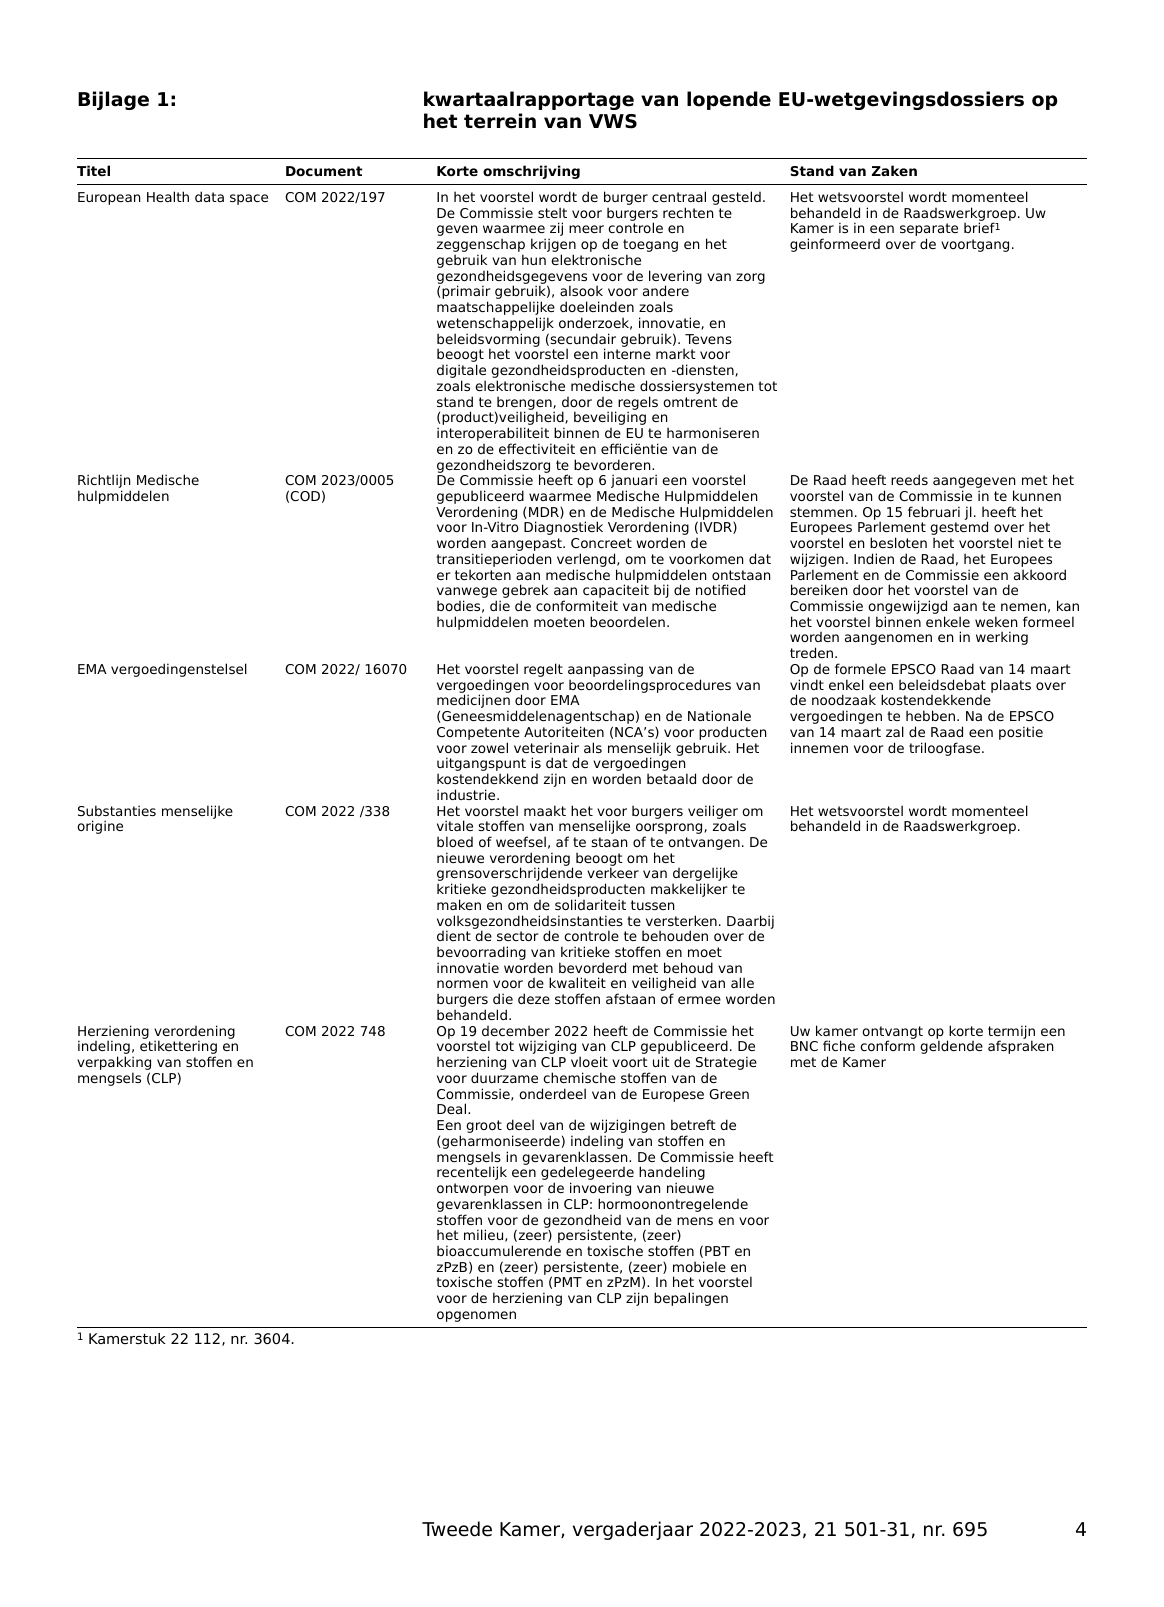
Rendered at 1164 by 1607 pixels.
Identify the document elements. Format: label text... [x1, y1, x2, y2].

table_cell Substanties menselijke origine [77, 803, 279, 1023]
table_cell Het wetsvoorstel wordt momenteel behandeld in de Raadswerkgroep. Uw Kamer is in een separate brief1 geinformeerd over de voortgang. [784, 185, 1087, 473]
table_cell 1 Kamerstuk 22 112, nr. 3604. [77, 1328, 1087, 1348]
table_cell Herziening verordening indeling, etikettering en verpakking van stoffen en mengsels (CLP) [77, 1024, 279, 1327]
table_cell De Commissie heeft op 6 januari een voorstel gepubliceerd waarmee Medische Hulpmiddelen Verordening (MDR) en de Medische Hulpmiddelen voor In-Vitro Diagnostiek Verordening (IVDR) worden aangepast. Concreet worden de transitieperioden verlengd, om te voorkomen dat er tekorten aan medische hulpmiddelen ontstaan vanwege gebrek aan capaciteit bij de notified bodies, die de conformiteit van medische hulpmiddelen moeten beoordelen. [430, 473, 784, 662]
table_cell Richtlijn Medische hulpmiddelen [77, 473, 279, 662]
table_cell EMA vergoedingenstelsel [77, 662, 279, 803]
table_cell European Health data space [77, 185, 279, 473]
table_header Document [279, 159, 430, 184]
table_cell COM 2023/0005 (COD) [279, 473, 430, 662]
table_cell Uw kamer ontvangt op korte termijn een BNC fiche conform geldende afspraken met de Kamer [784, 1024, 1087, 1327]
table_header Korte omschrijving [430, 159, 784, 184]
table_cell COM 2022/ 16070 [279, 662, 430, 803]
table_cell Het wetsvoorstel wordt momenteel behandeld in de Raadswerkgroep. [784, 803, 1087, 1023]
subtitle Bijlage 1: kwartaalrapportage van lopende EU-wetgevingsdossiers op het terrein van VWS [77, 89, 1087, 133]
table_cell De Raad heeft reeds aangegeven met het voorstel van de Commissie in te kunnen stemmen. Op 15 februari jl. heeft het Europees Parlement gestemd over het voorstel en besloten het voorstel niet te wijzigen. Indien de Raad, het Europees Parlement en de Commissie een akkoord bereiken door het voorstel van de Commissie ongewijzigd aan te nemen, kan het voorstel binnen enkele weken formeel worden aangenomen en in werking treden. [784, 473, 1087, 662]
table_cell Op de formele EPSCO Raad van 14 maart vindt enkel een beleidsdebat plaats over de noodzaak kostendekkende vergoedingen te hebben. Na de EPSCO van 14 maart zal de Raad een positie innemen voor de triloogfase. [784, 662, 1087, 803]
table_cell Het voorstel maakt het voor burgers veiliger om vitale stoffen van menselijke oorsprong, zoals bloed of weefsel, af te staan of te ontvangen. De nieuwe verordening beoogt om het grensoverschrijdende verkeer van dergelijke kritieke gezondheidsproducten makkelijker te maken en om de solidariteit tussen volksgezondheidsinstanties te versterken. Daarbij dient de sector de controle te behouden over de bevoorrading van kritieke stoffen en moet innovatie worden bevorderd met behoud van normen voor de kwaliteit en veiligheid van alle burgers die deze stoffen afstaan of ermee worden behandeld. [430, 803, 784, 1023]
table_cell COM 2022/197 [279, 185, 430, 473]
table_cell Op 19 december 2022 heeft de Commissie het voorstel tot wijziging van CLP gepubliceerd. De herziening van CLP vloeit voort uit de Strategie voor duurzame chemische stoffen van de Commissie, onderdeel van de Europese Green Deal. Een groot deel van de wijzigingen betreft de (geharmoniseerde) indeling van stoffen en mengsels in gevarenklassen. De Commissie heeft recentelijk een gedelegeerde handeling ontworpen voor de invoering van nieuwe gevarenklassen in CLP: hormoonontregelende stoffen voor de gezondheid van de mens en voor het milieu, (zeer) persistente, (zeer) bioaccumulerende en toxische stoffen (PBT en zPzB) en (zeer) persistente, (zeer) mobiele en toxische stoffen (PMT en zPzM). In het voorstel voor de herziening van CLP zijn bepalingen opgenomen [430, 1024, 784, 1327]
table_cell COM 2022 /338 [279, 803, 430, 1023]
table_header Stand van Zaken [784, 159, 1087, 184]
table_cell Het voorstel regelt aanpassing van de vergoedingen voor beoordelingsprocedures van medicijnen door EMA (Geneesmiddelenagentschap) en de Nationale Competente Autoriteiten (NCA’s) voor producten voor zowel veterinair als menselijk gebruik. Het uitgangspunt is dat de vergoedingen kostendekkend zijn en worden betaald door de industrie. [430, 662, 784, 803]
table_cell In het voorstel wordt de burger centraal gesteld. De Commissie stelt voor burgers rechten te geven waarmee zij meer controle en zeggenschap krijgen op de toegang en het gebruik van hun elektronische gezondheidsgegevens voor de levering van zorg (primair gebruik), alsook voor andere maatschappelijke doeleinden zoals wetenschappelijk onderzoek, innovatie, en beleidsvorming (secundair gebruik). Tevens beoogt het voorstel een interne markt voor digitale gezondheidsproducten en -diensten, zoals elektronische medische dossiersystemen tot stand te brengen, door de regels omtrent de (product)veiligheid, beveiliging en interoperabiliteit binnen de EU te harmoniseren en zo de effectiviteit en efficiëntie van de gezondheidszorg te bevorderen. [430, 185, 784, 473]
table_header Titel [77, 159, 279, 184]
table_cell COM 2022 748 [279, 1024, 430, 1327]
